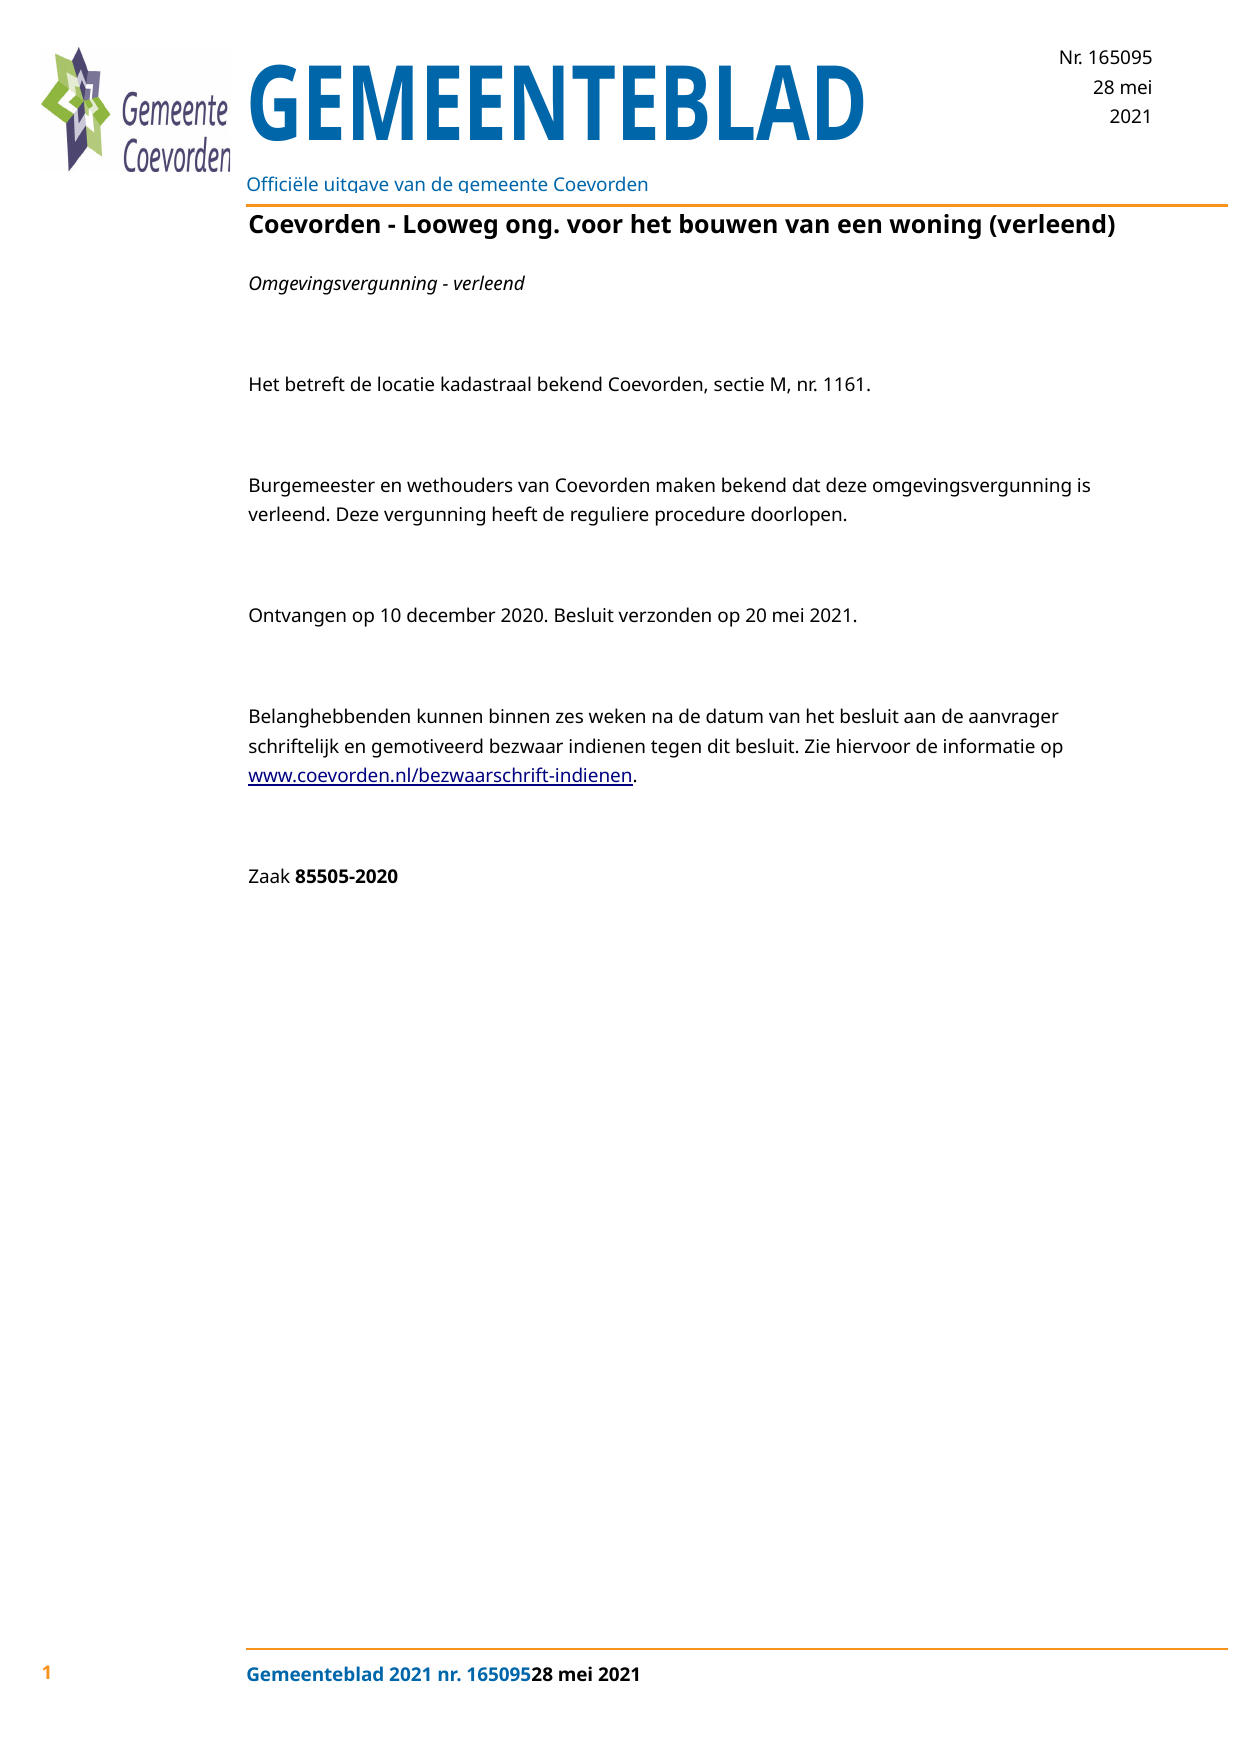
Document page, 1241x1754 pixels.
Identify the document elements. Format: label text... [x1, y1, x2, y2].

text Zaak 85505-2020 [248, 863, 1152, 889]
text Coevorden - Looweg ong. voor het bouwen van een woning (verleend) [248, 207, 1152, 241]
text Omgevingsvergunning - verleend [248, 270, 1152, 296]
text Belanghebbenden kunnen binnen zes weken na de datum van het besluit aan de aanvrager schriftelijk en gemotiveerd bezwaar indienen tegen dit besluit. Zie hiervoor de informatie op www.coevorden.nl/bezwaarschrift-indienen. [248, 703, 1152, 788]
text Burgemeester en wethouders van Coevorden maken bekend dat deze omgevingsvergunning is verleend. Deze vergunning heeft de reguliere procedure doorlopen. [248, 472, 1152, 527]
text Ontvangen op 10 december 2020. Besluit verzonden op 20 mei 2021. [248, 602, 1152, 628]
text Het betreft de locatie kadastraal bekend Coevorden, sectie M, nr. 1161. [248, 371, 1152, 397]
picture [41, 47, 231, 172]
